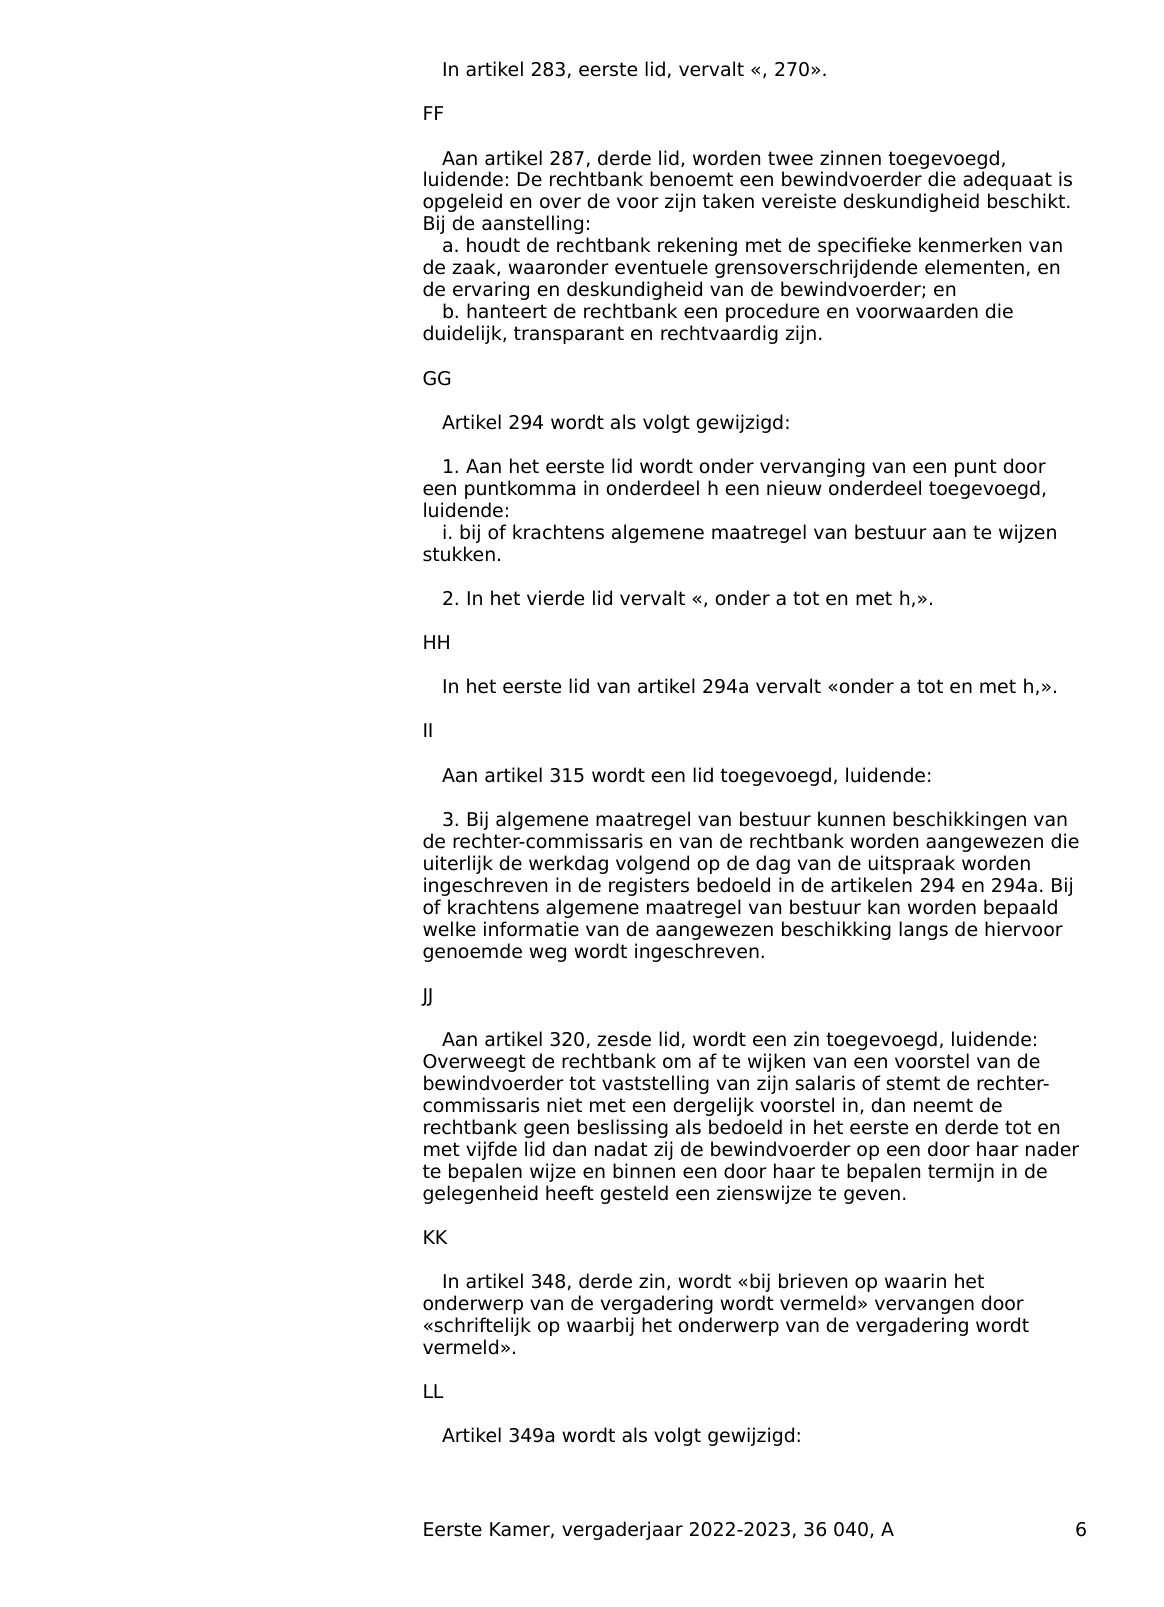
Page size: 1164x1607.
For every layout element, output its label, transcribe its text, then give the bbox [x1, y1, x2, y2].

text 3. Bij algemene maatregel van bestuur kunnen beschikkingen van de rechter-commissaris en van de rechtbank worden aangewezen die uiterlijk de werkdag volgend op de dag van de uitspraak worden ingeschreven in de registers bedoeld in de artikelen 294 en 294a. Bij of krachtens algemene maatregel van bestuur kan worden bepaald welke informatie van de aangewezen beschikking langs de hiervoor genoemde weg wordt ingeschreven. [422, 809, 1087, 962]
text Aan artikel 315 wordt een lid toegevoegd, luidende: [422, 764, 1087, 786]
text i. bij of krachtens algemene maatregel van bestuur aan te wijzen stukken. [422, 522, 1087, 566]
text GG [422, 367, 1087, 389]
text 2. In het vierde lid vervalt «, onder a tot en met h,». [422, 588, 1087, 610]
text KK [422, 1227, 1087, 1249]
text Artikel 294 wordt als volgt gewijzigd: [422, 412, 1087, 433]
text a. houdt de rechtbank rekening met de specifieke kenmerken van de zaak, waaronder eventuele grensoverschrijdende elementen, en de ervaring en deskundigheid van de bewindvoerder; en [422, 235, 1087, 301]
text b. hanteert de rechtbank een procedure en voorwaarden die duidelijk, transparant en rechtvaardig zijn. [422, 301, 1087, 345]
text LL [422, 1381, 1087, 1403]
text FF [422, 103, 1087, 125]
text JJ [422, 985, 1087, 1007]
text In artikel 283, eerste lid, vervalt «, 270». [422, 59, 1087, 81]
text HH [422, 632, 1087, 654]
text In artikel 348, derde zin, wordt «bij brieven op waarin het onderwerp van de vergadering wordt vermeld» vervangen door «schriftelijk op waarbij het onderwerp van de vergadering wordt vermeld». [422, 1271, 1087, 1359]
text Aan artikel 320, zesde lid, wordt een zin toegevoegd, luidende: Overweegt de rechtbank om af te wijken van een voorstel van de bewindvoerder tot vaststelling van zijn salaris of stemt de rechter-commissaris niet met een dergelijk voorstel in, dan neemt de rechtbank geen beslissing als bedoeld in het eerste en derde tot en met vijfde lid dan nadat zij de bewindvoerder op een door haar nader te bepalen wijze en binnen een door haar te bepalen termijn in de gelegenheid heeft gesteld een zienswijze te geven. [422, 1029, 1087, 1205]
text II [422, 720, 1087, 742]
text Aan artikel 287, derde lid, worden twee zinnen toegevoegd, luidende: De rechtbank benoemt een bewindvoerder die adequaat is opgeleid en over de voor zijn taken vereiste deskundigheid beschikt. Bij de aanstelling: [422, 147, 1087, 235]
text In het eerste lid van artikel 294a vervalt «onder a tot en met h,». [422, 676, 1087, 698]
text Artikel 349a wordt als volgt gewijzigd: [422, 1425, 1087, 1447]
text 1. Aan het eerste lid wordt onder vervanging van een punt door een puntkomma in onderdeel h een nieuw onderdeel toegevoegd, luidende: [422, 456, 1087, 522]
